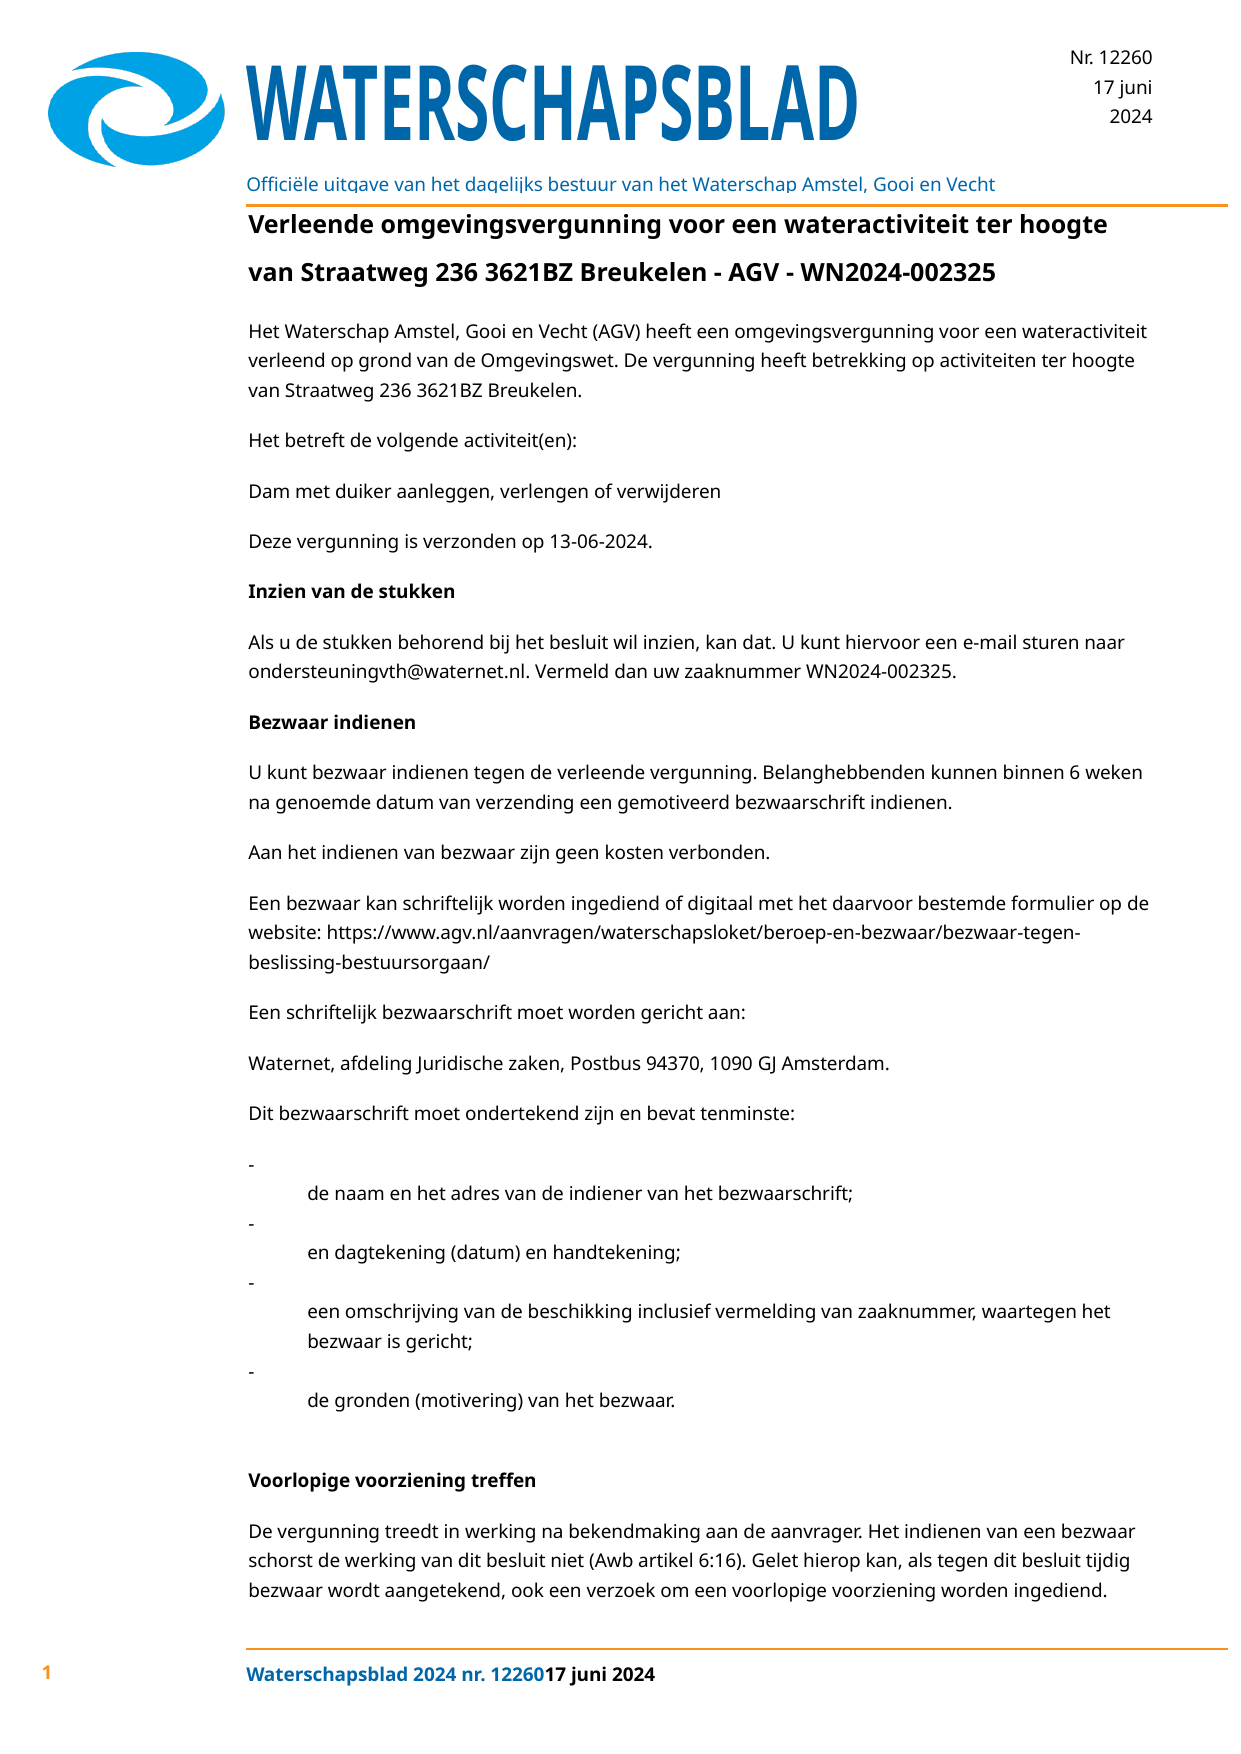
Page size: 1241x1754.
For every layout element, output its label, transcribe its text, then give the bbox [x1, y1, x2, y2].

text Een bezwaar kan schriftelijk worden ingediend of digitaal met het daarvoor bestemde formulier op de website: https://www.agv.nl/aanvragen/waterschapsloket/beroep-en-bezwaar/bezwaar-tegen-beslissing-bestuursorgaan/ [248, 890, 1152, 975]
text Het Waterschap Amstel, Gooi en Vecht (AGV) heeft een omgevingsvergunning voor een wateractiviteit verleend op grond van de Omgevingswet. De vergunning heeft betrekking op activiteiten ter hoogte van Straatweg 236 3621BZ Breukelen. [248, 318, 1152, 403]
list en dagtekening (datum) en handtekening; [248, 1239, 1152, 1265]
text U kunt bezwaar indienen tegen de verleende vergunning. Belanghebbenden kunnen binnen 6 weken na genoemde datum van verzending een gemotiveerd bezwaarschrift indienen. [248, 759, 1152, 815]
text Het betreft de volgende activiteit(en): [248, 427, 1152, 453]
text Inzien van de stukken [248, 579, 1152, 604]
text Aan het indienen van bezwaar zijn geen kosten verbonden. [248, 839, 1152, 865]
text Dam met duiker aanleggen, verlengen of verwijderen [248, 478, 1152, 504]
text Deze vergunning is verzonden op 13-06-2024. [248, 528, 1152, 554]
picture [41, 47, 231, 172]
text De vergunning treedt in werking na bekendmaking aan de aanvrager. Het indienen van een bezwaar schorst de werking van dit besluit niet (Awb artikel 6:16). Gelet hierop kan, als tegen dit besluit tijdig bezwaar wordt aangetekend, ook een verzoek om een voorlopige voorziening worden ingediend. [248, 1518, 1152, 1603]
text Waternet, afdeling Juridische zaken, Postbus 94370, 1090 GJ Amsterdam. [248, 1050, 1152, 1076]
text Bezwaar indienen [248, 709, 1152, 735]
text Voorlopige voorziening treffen [248, 1467, 1152, 1493]
text Dit bezwaarschrift moet ondertekend zijn en bevat tenminste: [248, 1100, 1152, 1126]
text Verleende omgevingsvergunning voor een wateractiviteit ter hoogte van Straatweg 236 3621BZ Breukelen - AGV - WN2024-002325 [248, 207, 1152, 288]
list de naam en het adres van de indiener van het bezwaarschrift; [248, 1180, 1152, 1206]
text Als u de stukken behorend bij het besluit wil inzien, kan dat. U kunt hiervoor een e-mail sturen naar ondersteuningvth@waternet.nl. Vermeld dan uw zaaknummer WN2024-002325. [248, 629, 1152, 684]
list de gronden (motivering) van het bezwaar. [248, 1387, 1152, 1413]
text Een schriftelijk bezwaarschrift moet worden gericht aan: [248, 999, 1152, 1025]
list een omschrijving van de beschikking inclusief vermelding van zaaknummer, waartegen het bezwaar is gericht; [248, 1299, 1152, 1354]
